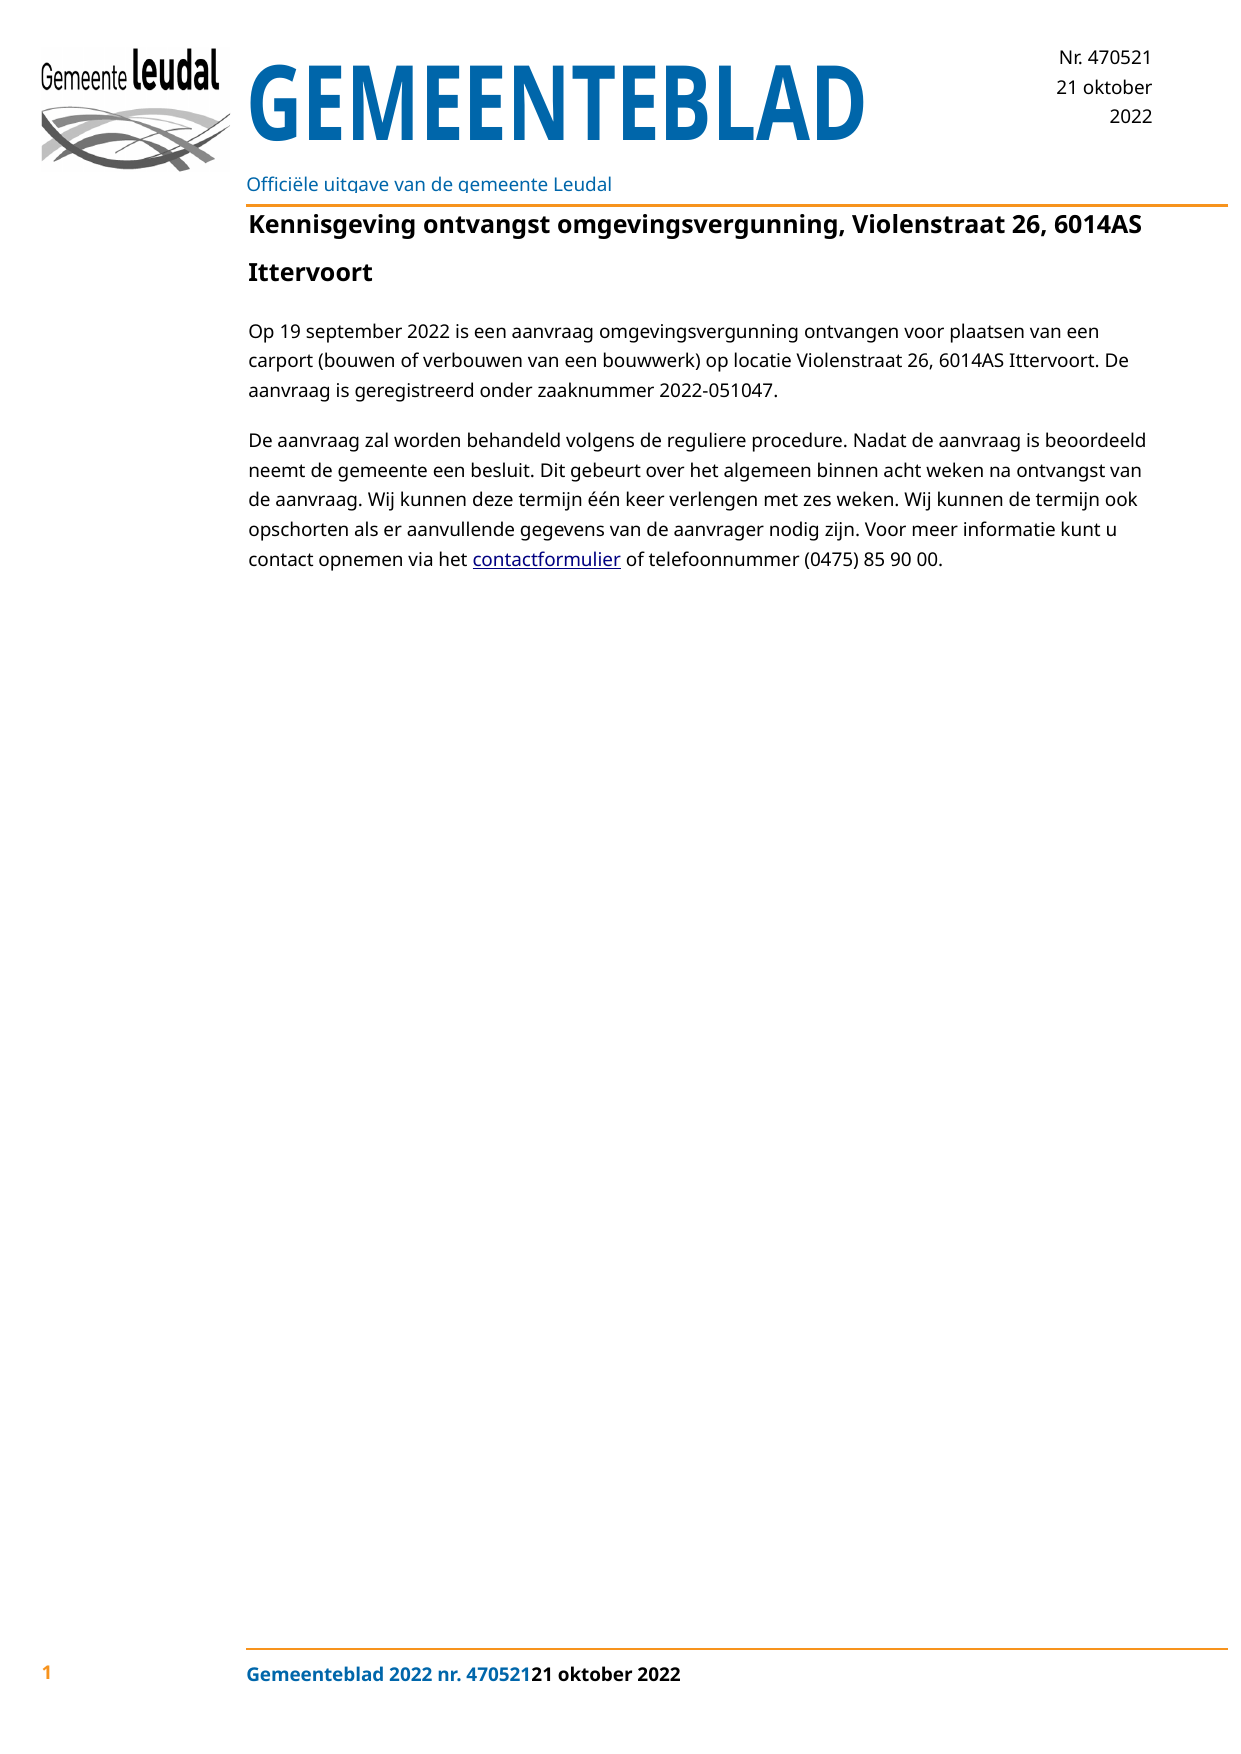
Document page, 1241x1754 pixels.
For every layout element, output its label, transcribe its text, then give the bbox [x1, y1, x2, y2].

text Kennisgeving ontvangst omgevingsvergunning, Violenstraat 26, 6014AS Ittervoort [248, 207, 1152, 288]
text De aanvraag zal worden behandeld volgens de reguliere procedure. Nadat de aanvraag is beoordeeld neemt de gemeente een besluit. Dit gebeurt over het algemeen binnen acht weken na ontvangst van de aanvraag. Wij kunnen deze termijn één keer verlengen met zes weken. Wij kunnen de termijn ook opschorten als er aanvullende gegevens van de aanvrager nodig zijn. Voor meer informatie kunt u contact opnemen via het contactformulier of telefoonnummer (0475) 85 90 00. [248, 427, 1152, 572]
picture [41, 47, 231, 172]
text Op 19 september 2022 is een aanvraag omgevingsvergunning ontvangen voor plaatsen van een carport (bouwen of verbouwen van een bouwwerk) op locatie Violenstraat 26, 6014AS Ittervoort. De aanvraag is geregistreerd onder zaaknummer 2022-051047. [248, 318, 1152, 403]
